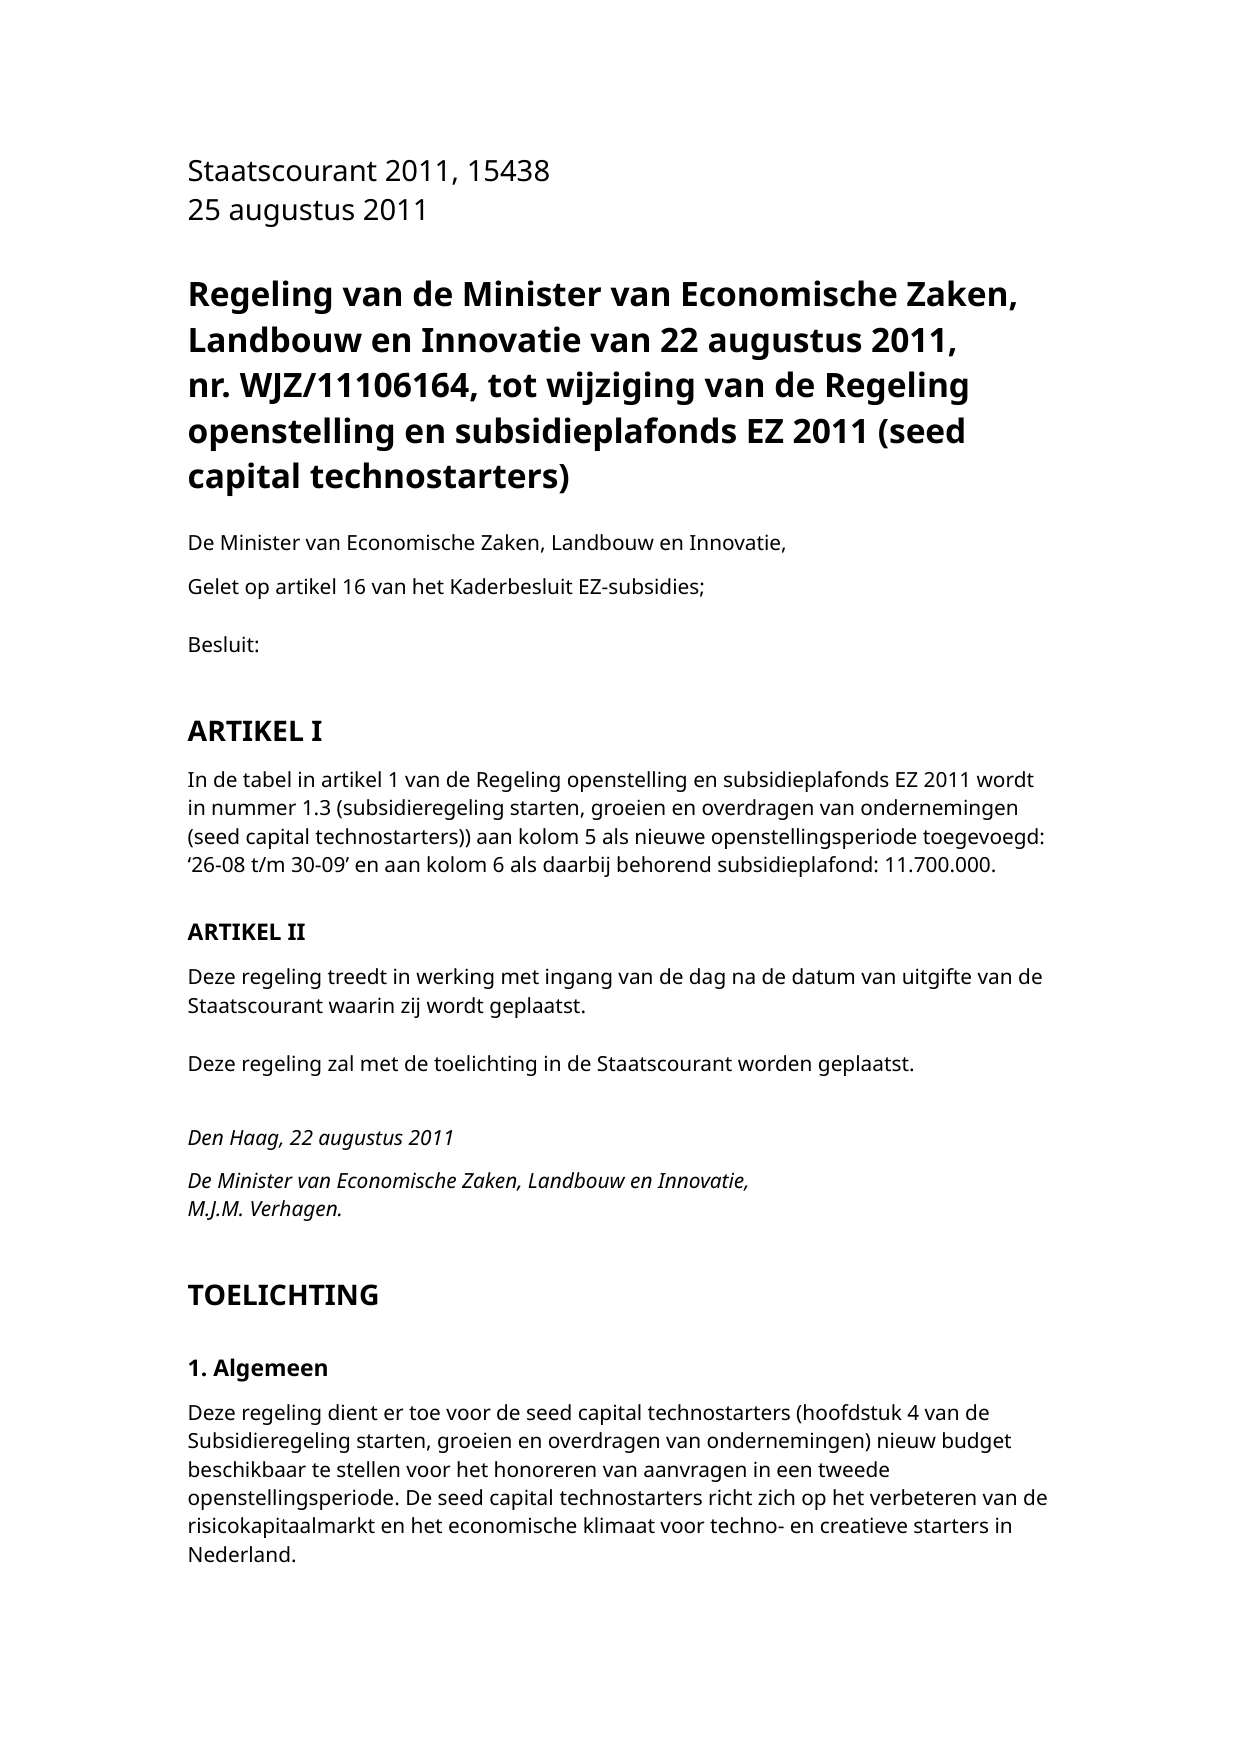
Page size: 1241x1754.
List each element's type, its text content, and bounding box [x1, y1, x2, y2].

text Deze regeling zal met de toelichting in de Staatscourant worden geplaatst. [187, 1049, 1053, 1078]
subtitle Regeling van de Minister van Economische Zaken, Landbouw en Innovatie van 22 augustus 2011, nr. WJZ/11106164, tot wijziging van de Regeling openstelling en subsidieplafonds EZ 2011 (seed capital technostarters) [187, 271, 1053, 498]
text Deze regeling treedt in werking met ingang van de dag na de datum van uitgifte van de Staatscourant waarin zij wordt geplaatst. [187, 962, 1053, 1019]
subtitle 1. Algemeen [187, 1352, 1053, 1383]
subtitle TOELICHTING [187, 1276, 1053, 1314]
subtitle ARTIKEL I [187, 711, 1053, 750]
text M.J.M. Verhagen. [187, 1194, 1053, 1223]
text De Minister van Economische Zaken, Landbouw en Innovatie, [187, 1166, 1053, 1194]
subtitle ARTIKEL II [187, 916, 1053, 947]
text Besluit: [187, 630, 1053, 659]
text De Minister van Economische Zaken, Landbouw en Innovatie, [187, 528, 1053, 557]
text Deze regeling dient er toe voor de seed capital technostarters (hoofdstuk 4 van de Subsidieregeling starten, groeien en overdragen van ondernemingen) nieuw budget beschikbaar te stellen voor het honoreren van aanvragen in een tweede openstellingsperiode. De seed capital technostarters richt zich op het verbeteren van de risicokapitaalmarkt en het economische klimaat voor techno- en creatieve starters in Nederland. [187, 1398, 1053, 1568]
text 25 augustus 2011 [187, 190, 1053, 229]
text In de tabel in artikel 1 van de Regeling openstelling en subsidieplafonds EZ 2011 wordt in nummer 1.3 (subsidieregeling starten, groeien en overdragen van ondernemingen (seed capital technostarters)) aan kolom 5 als nieuwe openstellingsperiode toegevoegd: ‘26-08 t/m 30-09’ en aan kolom 6 als daarbij behorend subsidieplafond: 11.700.000. [187, 765, 1053, 879]
text Den Haag, 22 augustus 2011 [187, 1123, 1053, 1151]
text Staatscourant 2011, 15438 [187, 150, 1053, 190]
text Gelet op artikel 16 van het Kaderbesluit EZ-subsidies; [187, 572, 1053, 600]
